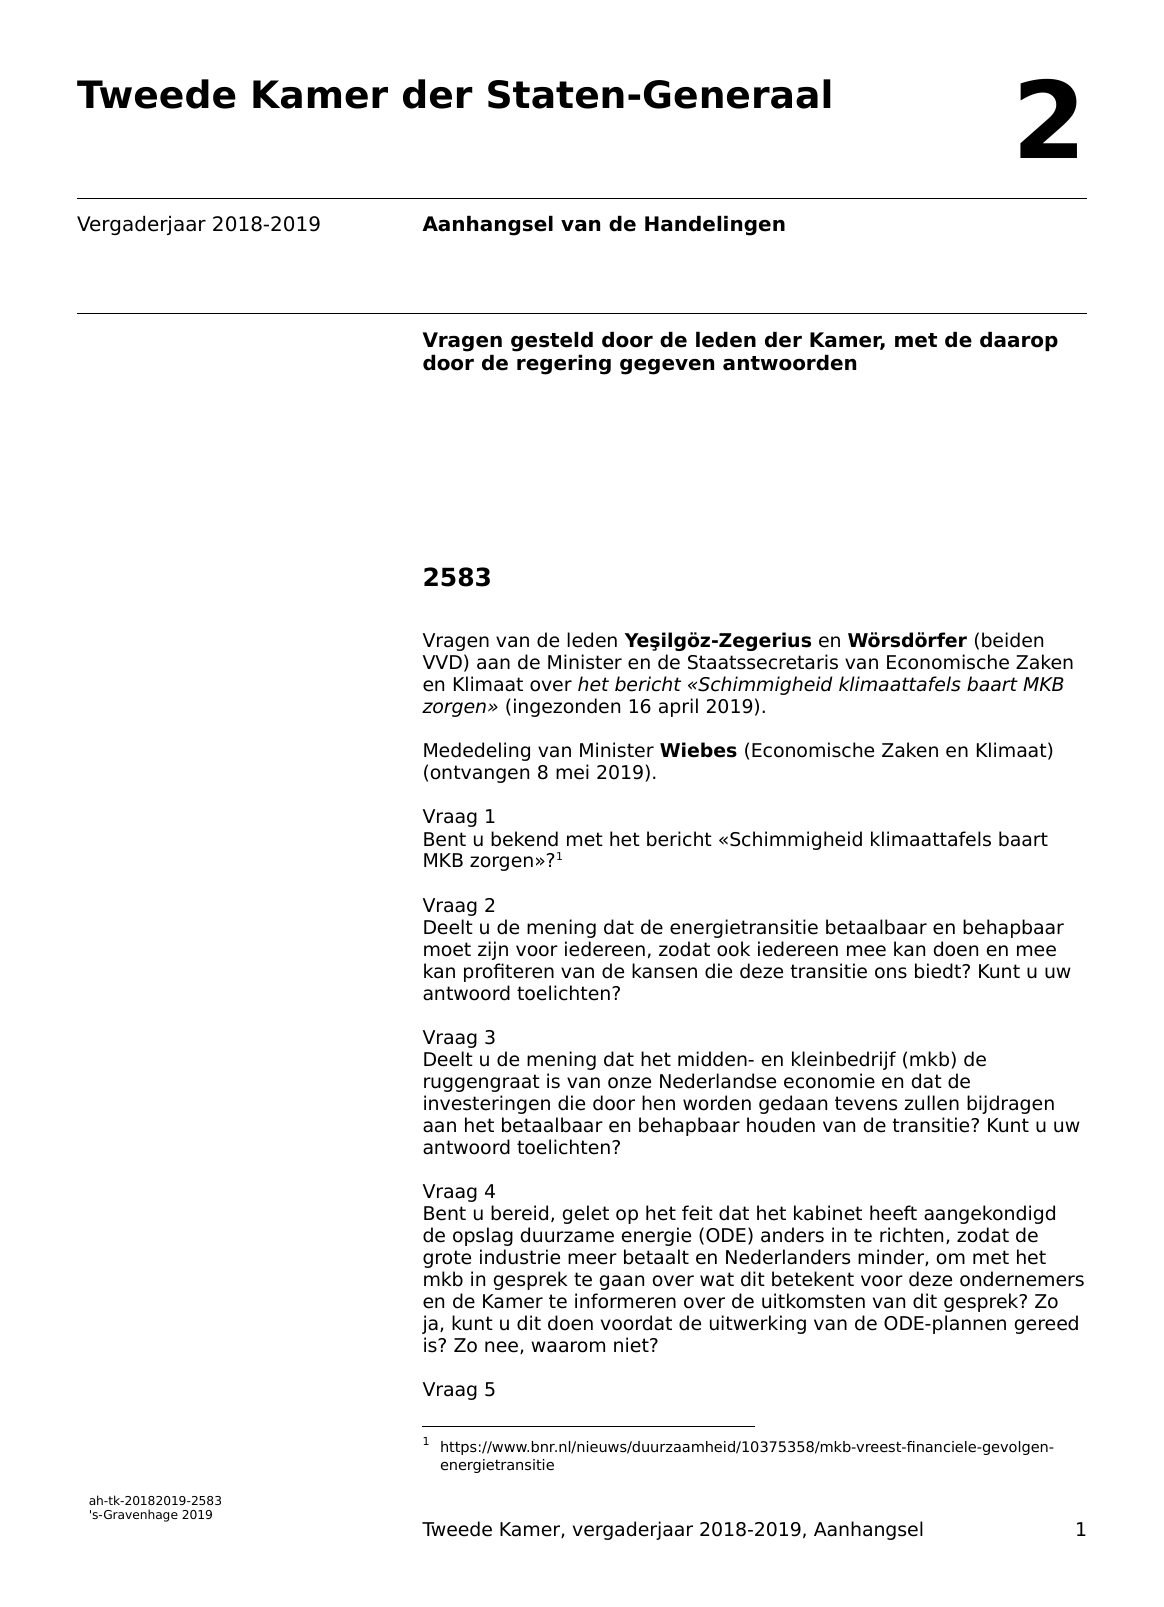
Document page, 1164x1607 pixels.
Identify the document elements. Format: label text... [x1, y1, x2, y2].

table_cell Vergaderjaar 2018-2019 [77, 199, 422, 313]
text Vraag 5 [422, 1379, 1087, 1401]
text Mededeling van Minister Wiebes (Economische Zaken en Klimaat) (ontvangen 8 mei 2019). [422, 740, 1087, 784]
text 2583 [422, 563, 1087, 592]
text Deelt u de mening dat het midden- en kleinbedrijf (mkb) de ruggengraat is van onze Nederlandse economie en dat de investeringen die door hen worden gedaan tevens zullen bijdragen aan het betaalbaar en behapbaar houden van de transitie? Kunt u uw antwoord toelichten? [422, 1049, 1087, 1158]
table_cell Vragen gesteld door de leden der Kamer, met de daarop door de regering gegeven antwoorden [422, 314, 1087, 375]
table_cell [77, 314, 422, 375]
text Vraag 3 [422, 1027, 1087, 1049]
text Vraag 2 [422, 894, 1087, 917]
table_header 2 [886, 59, 1087, 198]
text https://www.bnr.nl/nieuws/duurzaamheid/10375358/mkb-vreest-financiele-gevolgen-energietransitie [422, 1435, 1087, 1474]
text Vraag 4 [422, 1181, 1087, 1203]
text 's-Gravenhage 2019 [88, 1508, 323, 1522]
table_cell Aanhangsel van de Handelingen [422, 199, 1087, 313]
text Vragen van de leden Yeşilgöz-Zegerius en Wörsdörfer (beiden VVD) aan de Minister en de Staatssecretaris van Economische Zaken en Klimaat over het bericht «Schimmigheid klimaattafels baart MKB zorgen» (ingezonden 16 april 2019). [422, 630, 1087, 718]
text Bent u bekend met het bericht «Schimmigheid klimaattafels baart MKB zorgen»? [422, 828, 1087, 872]
text Bent u bereid, gelet op het feit dat het kabinet heeft aangekondigd de opslag duurzame energie (ODE) anders in te richten, zodat de grote industrie meer betaalt en Nederlanders minder, om met het mkb in gesprek te gaan over wat dit betekent voor deze ondernemers en de Kamer te informeren over de uitkomsten van dit gesprek? Zo ja, kunt u dit doen voordat de uitwerking van de ODE-plannen gereed is? Zo nee, waarom niet? [422, 1203, 1087, 1357]
text ah-tk-20182019-2583 [88, 1494, 323, 1508]
table_header Tweede Kamer der Staten-Generaal [77, 59, 886, 198]
text Deelt u de mening dat de energietransitie betaalbaar en behapbaar moet zijn voor iedereen, zodat ook iedereen mee kan doen en mee kan profiteren van de kansen die deze transitie ons biedt? Kunt u uw antwoord toelichten? [422, 917, 1087, 1004]
text Vraag 1 [422, 806, 1087, 828]
